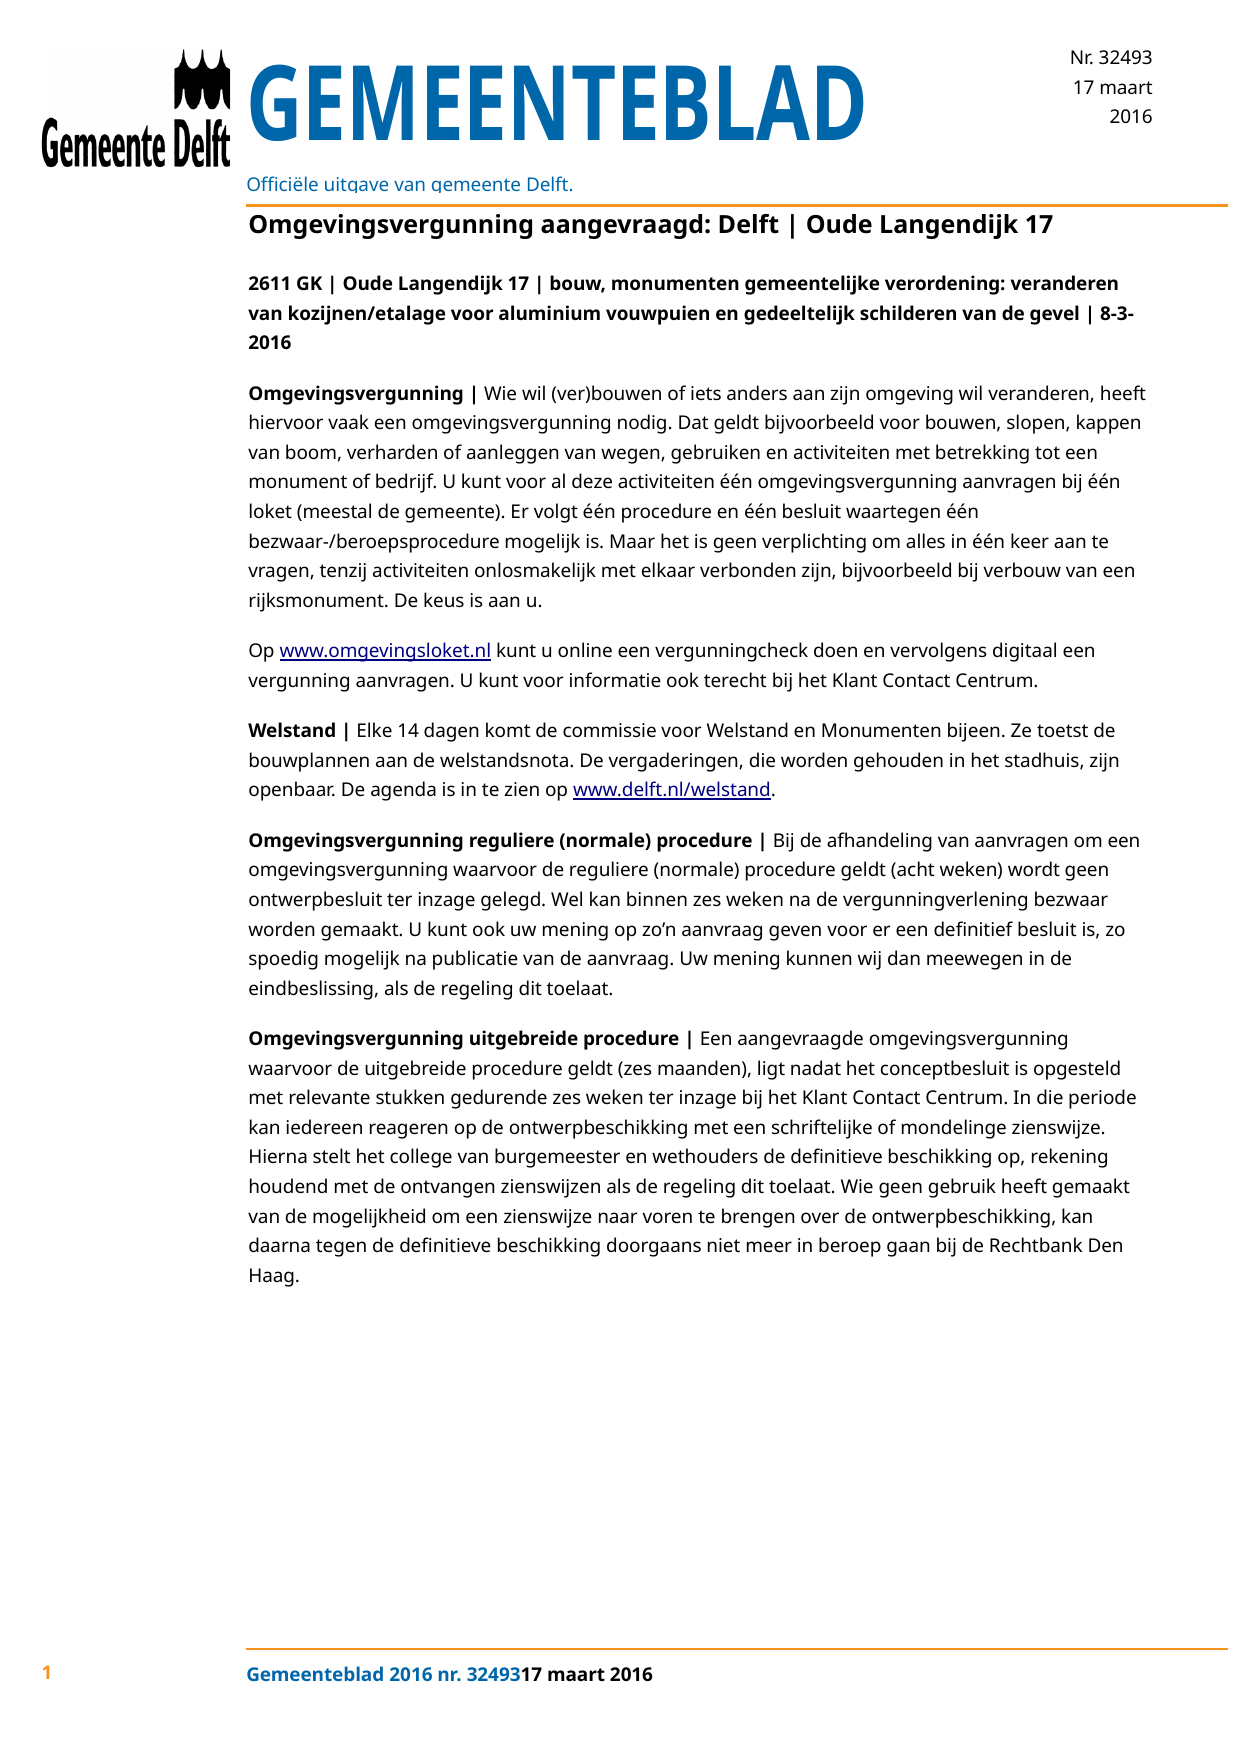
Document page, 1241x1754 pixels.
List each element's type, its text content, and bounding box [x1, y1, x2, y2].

text Omgevingsvergunning uitgebreide procedure | Een aangevraagde omgevingsvergunning waarvoor de uitgebreide procedure geldt (zes maanden), ligt nadat het conceptbesluit is opgesteld met relevante stukken gedurende zes weken ter inzage bij het Klant Contact Centrum. In die periode kan iedereen reageren op de ontwerpbeschikking met een schriftelijke of mondelinge zienswijze. Hierna stelt het college van burgemeester en wethouders de definitieve beschikking op, rekening houdend met de ontvangen zienswijzen als de regeling dit toelaat. Wie geen gebruik heeft gemaakt van de mogelijkheid om een zienswijze naar voren te brengen over de ontwerpbeschikking, kan daarna tegen de definitieve beschikking doorgaans niet meer in beroep gaan bij de Rechtbank Den Haag. [248, 1025, 1152, 1288]
text Op www.omgevingsloket.nl kunt u online een vergunningcheck doen en vervolgens digitaal een vergunning aanvragen. U kunt voor informatie ook terecht bij het Klant Contact Centrum. [248, 637, 1152, 693]
text Omgevingsvergunning reguliere (normale) procedure | Bij de afhandeling van aanvragen om een omgevingsvergunning waarvoor de reguliere (normale) procedure geldt (acht weken) wordt geen ontwerpbesluit ter inzage gelegd. Wel kan binnen zes weken na de vergunningverlening bezwaar worden gemaakt. U kunt ook uw mening op zo’n aanvraag geven voor er een definitief besluit is, zo spoedig mogelijk na publicatie van de aanvraag. Uw mening kunnen wij dan meewegen in de eindbeslissing, als de regeling dit toelaat. [248, 827, 1152, 1001]
text Omgevingsvergunning aangevraagd: Delft | Oude Langendijk 17 [248, 207, 1152, 241]
text Omgevingsvergunning | Wie wil (ver)bouwen of iets anders aan zijn omgeving wil veranderen, heeft hiervoor vaak een omgevingsvergunning nodig. Dat geldt bijvoorbeeld voor bouwen, slopen, kappen van boom, verharden of aanleggen van wegen, gebruiken en activiteiten met betrekking tot een monument of bedrijf. U kunt voor al deze activiteiten één omgevingsvergunning aanvragen bij één loket (meestal de gemeente). Er volgt één procedure en één besluit waartegen één bezwaar-/beroepsprocedure mogelijk is. Maar het is geen verplichting om alles in één keer aan te vragen, tenzij activiteiten onlosmakelijk met elkaar verbonden zijn, bijvoorbeeld bij verbouw van een rijksmonument. De keus is aan u. [248, 380, 1152, 613]
text 2611 GK | Oude Langendijk 17 | bouw, monumenten gemeentelijke verordening: veranderen van kozijnen/etalage voor aluminium vouwpuien en gedeeltelijk schilderen van de gevel | 8-3-2016 [248, 270, 1152, 355]
text Welstand | Elke 14 dagen komt de commissie voor Welstand en Monumenten bijeen. Ze toetst de bouwplannen aan de welstandsnota. De vergaderingen, die worden gehouden in het stadhuis, zijn openbaar. De agenda is in te zien op www.delft.nl/welstand. [248, 717, 1152, 802]
picture [41, 47, 231, 172]
